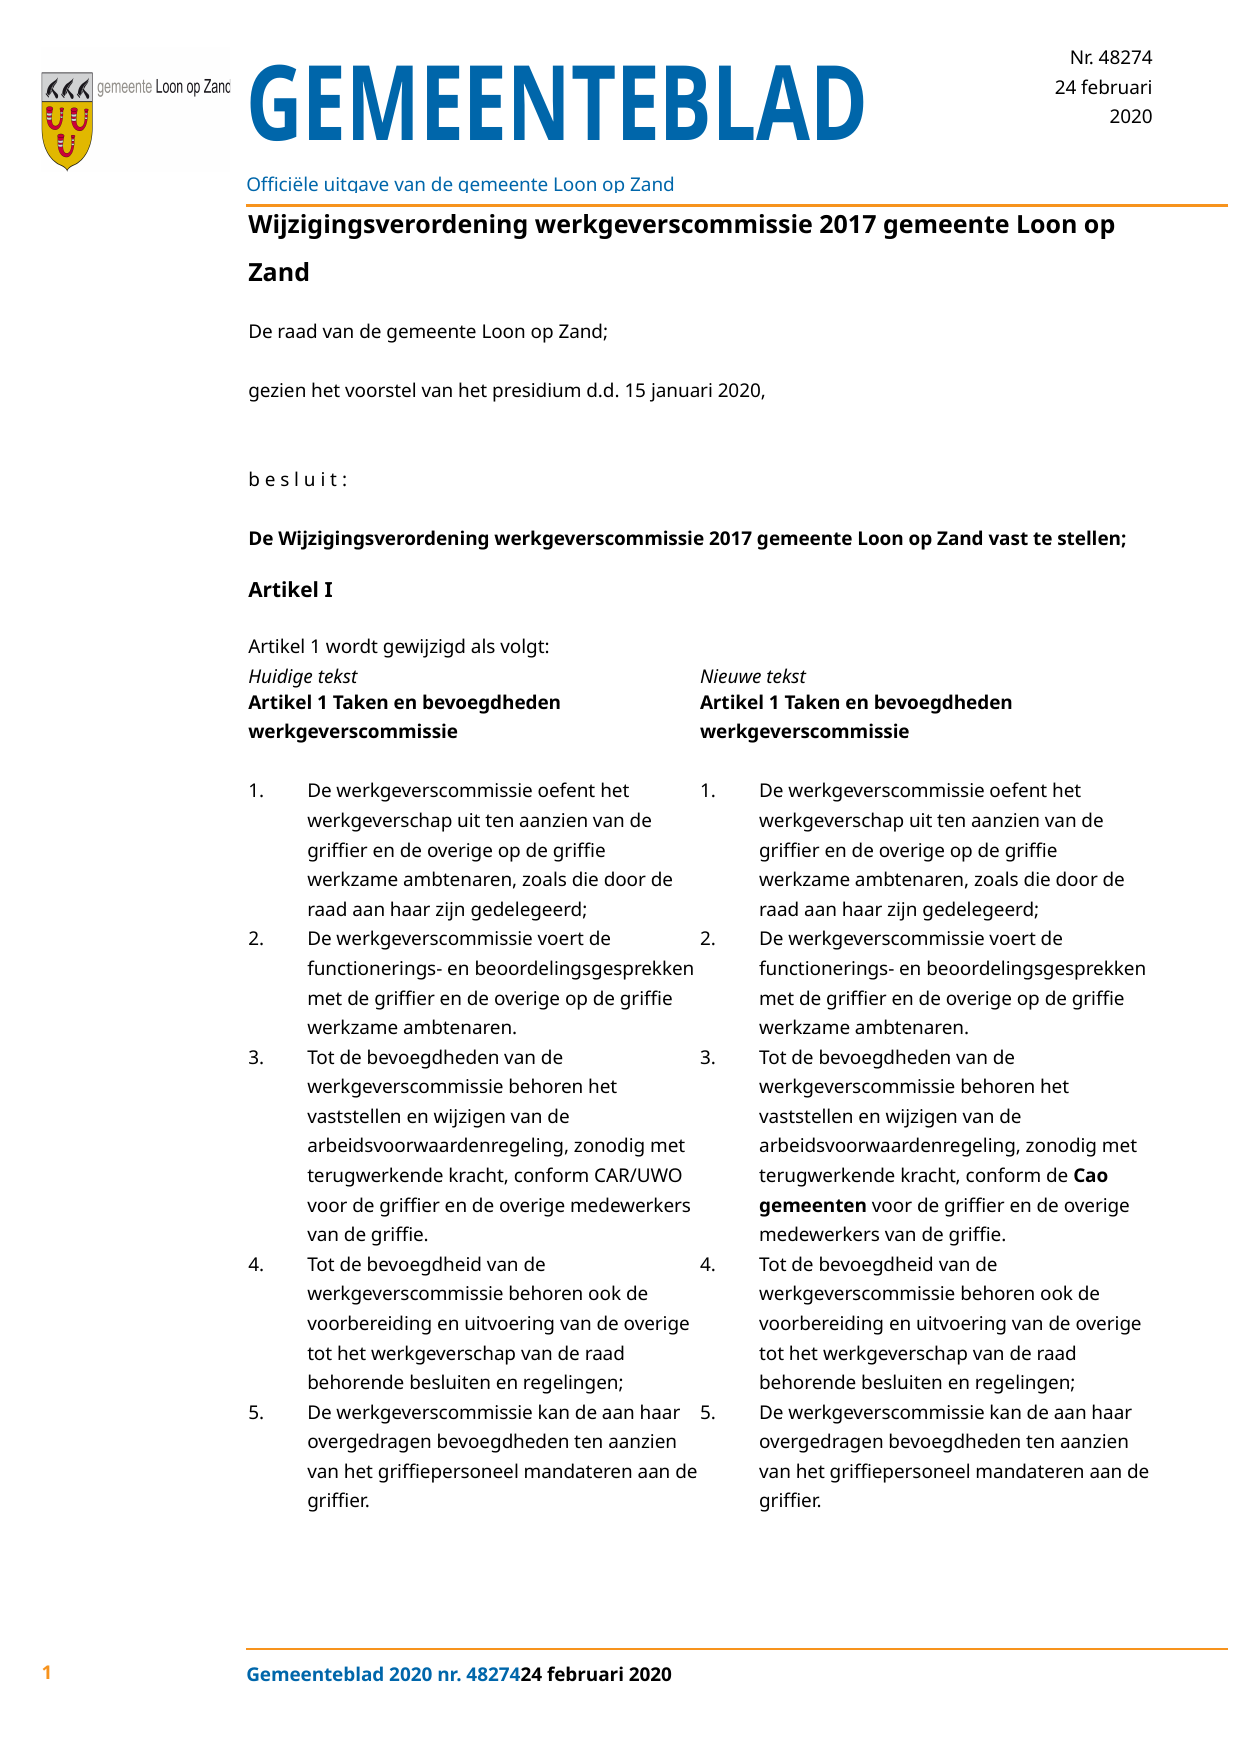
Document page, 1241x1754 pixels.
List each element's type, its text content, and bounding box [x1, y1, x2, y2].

table_cell Artikel 1 Taken en bevoegdheden werkgeverscommissie De werkgeverscommissie oefent het werkgeverschap uit ten aanzien van de griffier en de overige op de griffie werkzame ambtenaren, zoals die door de raad aan haar zijn gedelegeerd; De werkgeverscommissie voert de functionerings- en beoordelingsgesprekken met de griffier en de overige op de griffie werkzame ambtenaren. Tot de bevoegdheden van de werkgeverscommissie behoren het vaststellen en wijzigen van de arbeidsvoorwaardenregeling, zonodig met terugwerkende kracht, conform CAR/UWO voor de griffier en de overige medewerkers van de griffie. Tot de bevoegdheid van de werkgeverscommissie behoren ook de voorbereiding en uitvoering van de overige tot het werkgeverschap van de raad behorende besluiten en regelingen; De werkgeverscommissie kan de aan haar overgedragen bevoegdheden ten aanzien van het griffiepersoneel mandateren aan de griffier. [248, 689, 700, 1513]
text Artikel 1 wordt gewijzigd als volgt: [248, 633, 1152, 659]
text gezien het voorstel van het presidium d.d. 15 januari 2020, [248, 377, 1152, 403]
table_header Nieuwe tekst [700, 663, 1152, 689]
text b e s l u i t : [248, 466, 1152, 492]
text Wijzigingsverordening werkgeverscommissie 2017 gemeente Loon op Zand [248, 207, 1152, 288]
picture [41, 47, 231, 172]
text Artikel I [248, 575, 1152, 604]
text De Wijzigingsverordening werkgeverscommissie 2017 gemeente Loon op Zand vast te stellen; [248, 525, 1152, 551]
text De raad van de gemeente Loon op Zand; [248, 318, 1152, 344]
table_header Huidige tekst [248, 663, 700, 689]
table_cell Artikel 1 Taken en bevoegdheden werkgeverscommissie De werkgeverscommissie oefent het werkgeverschap uit ten aanzien van de griffier en de overige op de griffie werkzame ambtenaren, zoals die door de raad aan haar zijn gedelegeerd; De werkgeverscommissie voert de functionerings- en beoordelingsgesprekken met de griffier en de overige op de griffie werkzame ambtenaren. Tot de bevoegdheden van de werkgeverscommissie behoren het vaststellen en wijzigen van de arbeidsvoorwaardenregeling, zonodig met terugwerkende kracht, conform de Cao gemeenten voor de griffier en de overige medewerkers van de griffie. Tot de bevoegdheid van de werkgeverscommissie behoren ook de voorbereiding en uitvoering van de overige tot het werkgeverschap van de raad behorende besluiten en regelingen; De werkgeverscommissie kan de aan haar overgedragen bevoegdheden ten aanzien van het griffiepersoneel mandateren aan de griffier. [700, 689, 1152, 1513]
